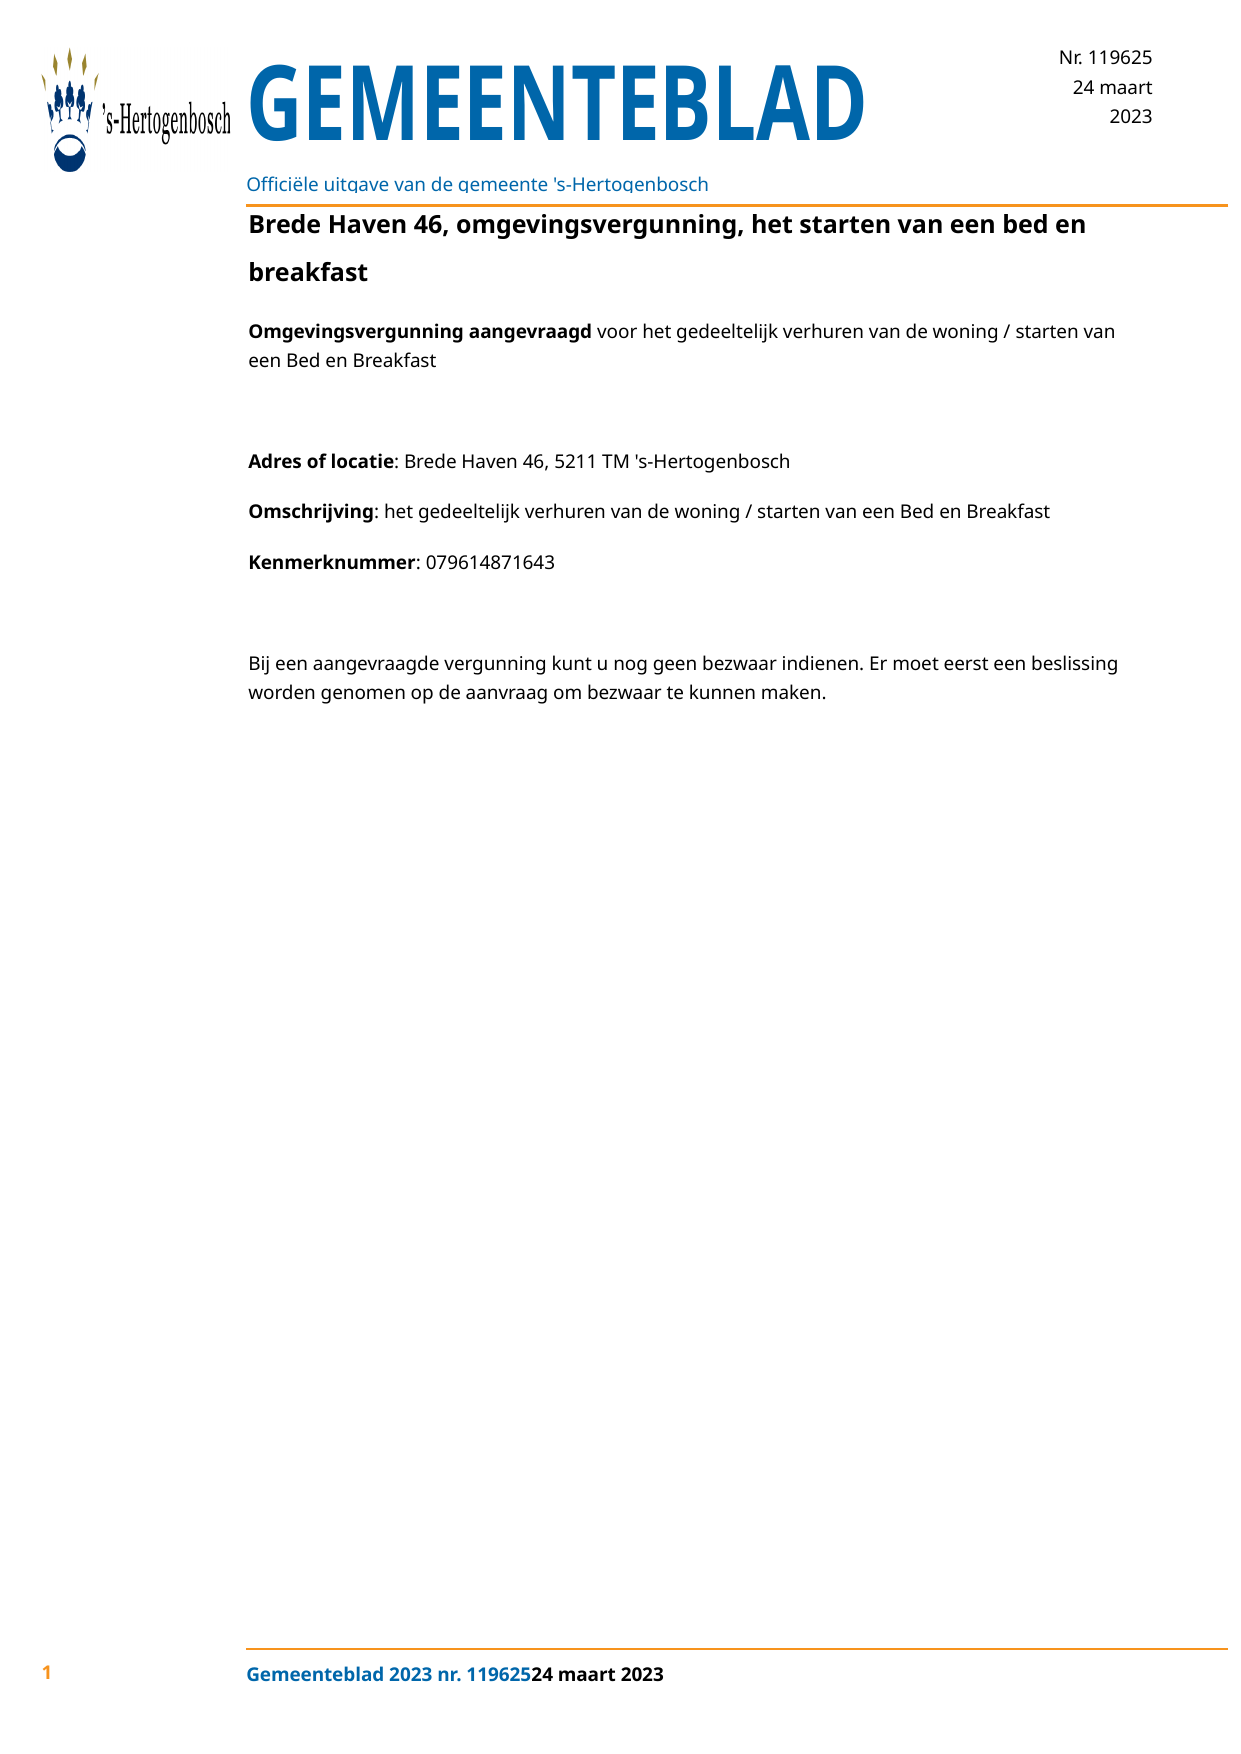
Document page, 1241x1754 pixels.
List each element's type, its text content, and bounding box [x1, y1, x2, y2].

text Bij een aangevraagde vergunning kunt u nog geen bezwaar indienen. Er moet eerst een beslissing worden genomen op de aanvraag om bezwaar te kunnen maken. [248, 650, 1152, 705]
text Omgevingsvergunning aangevraagd voor het gedeeltelijk verhuren van de woning / starten van een Bed en Breakfast [248, 318, 1152, 373]
picture [41, 47, 231, 172]
text Kenmerknummer: 079614871643 [248, 549, 1152, 575]
text Adres of locatie: Brede Haven 46, 5211 TM 's-Hertogenbosch [248, 448, 1152, 474]
text Omschrijving: het gedeeltelijk verhuren van de woning / starten van een Bed en Breakfast [248, 499, 1152, 524]
text Brede Haven 46, omgevingsvergunning, het starten van een bed en breakfast [248, 207, 1152, 288]
